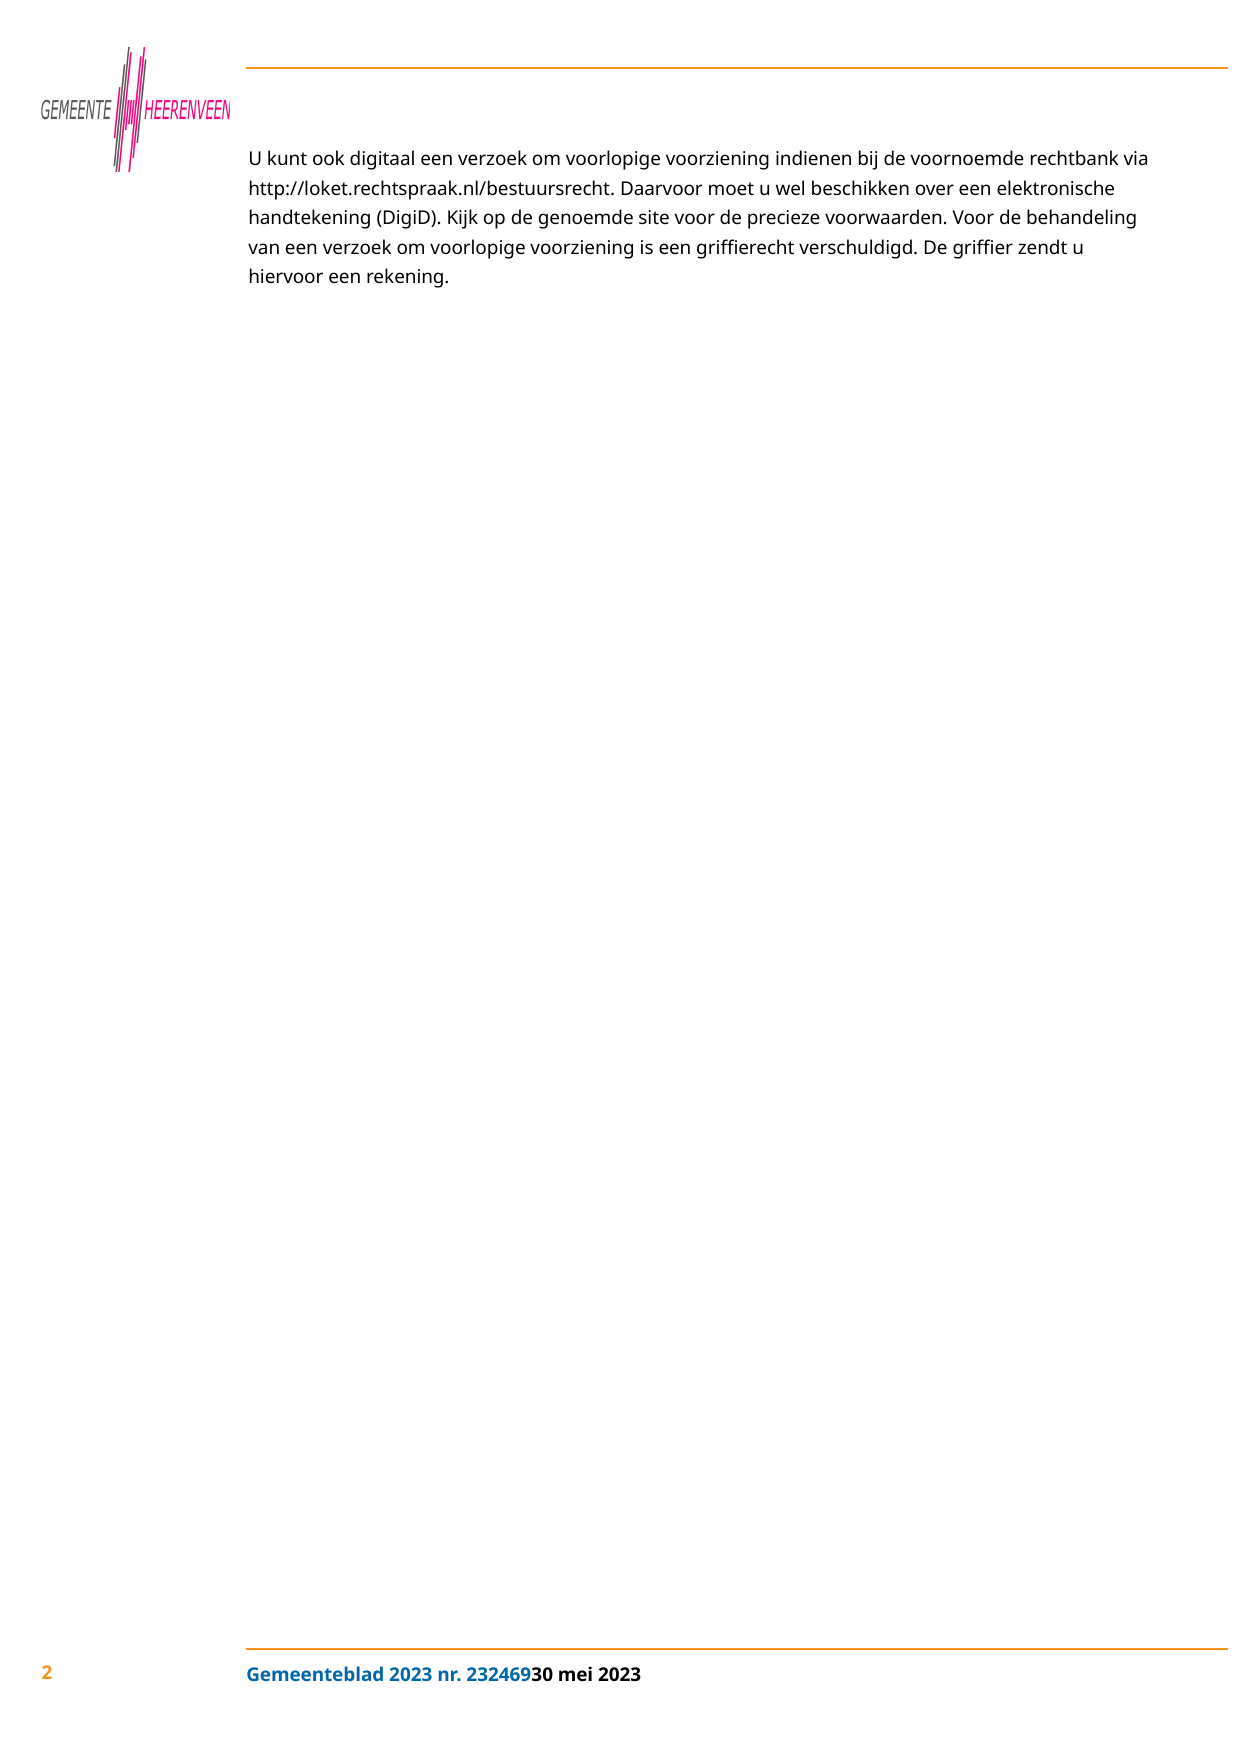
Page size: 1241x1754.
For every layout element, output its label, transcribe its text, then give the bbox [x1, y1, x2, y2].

picture [41, 47, 231, 172]
text U kunt ook digitaal een verzoek om voorlopige voorziening indienen bij de voornoemde rechtbank via http://loket.rechtspraak.nl/bestuursrecht. Daarvoor moet u wel beschikken over een elektronische handtekening (DigiD). Kijk op de genoemde site voor de precieze voorwaarden. Voor de behandeling van een verzoek om voorlopige voorziening is een griffierecht verschuldigd. De griffier zendt u hiervoor een rekening. [248, 145, 1152, 289]
